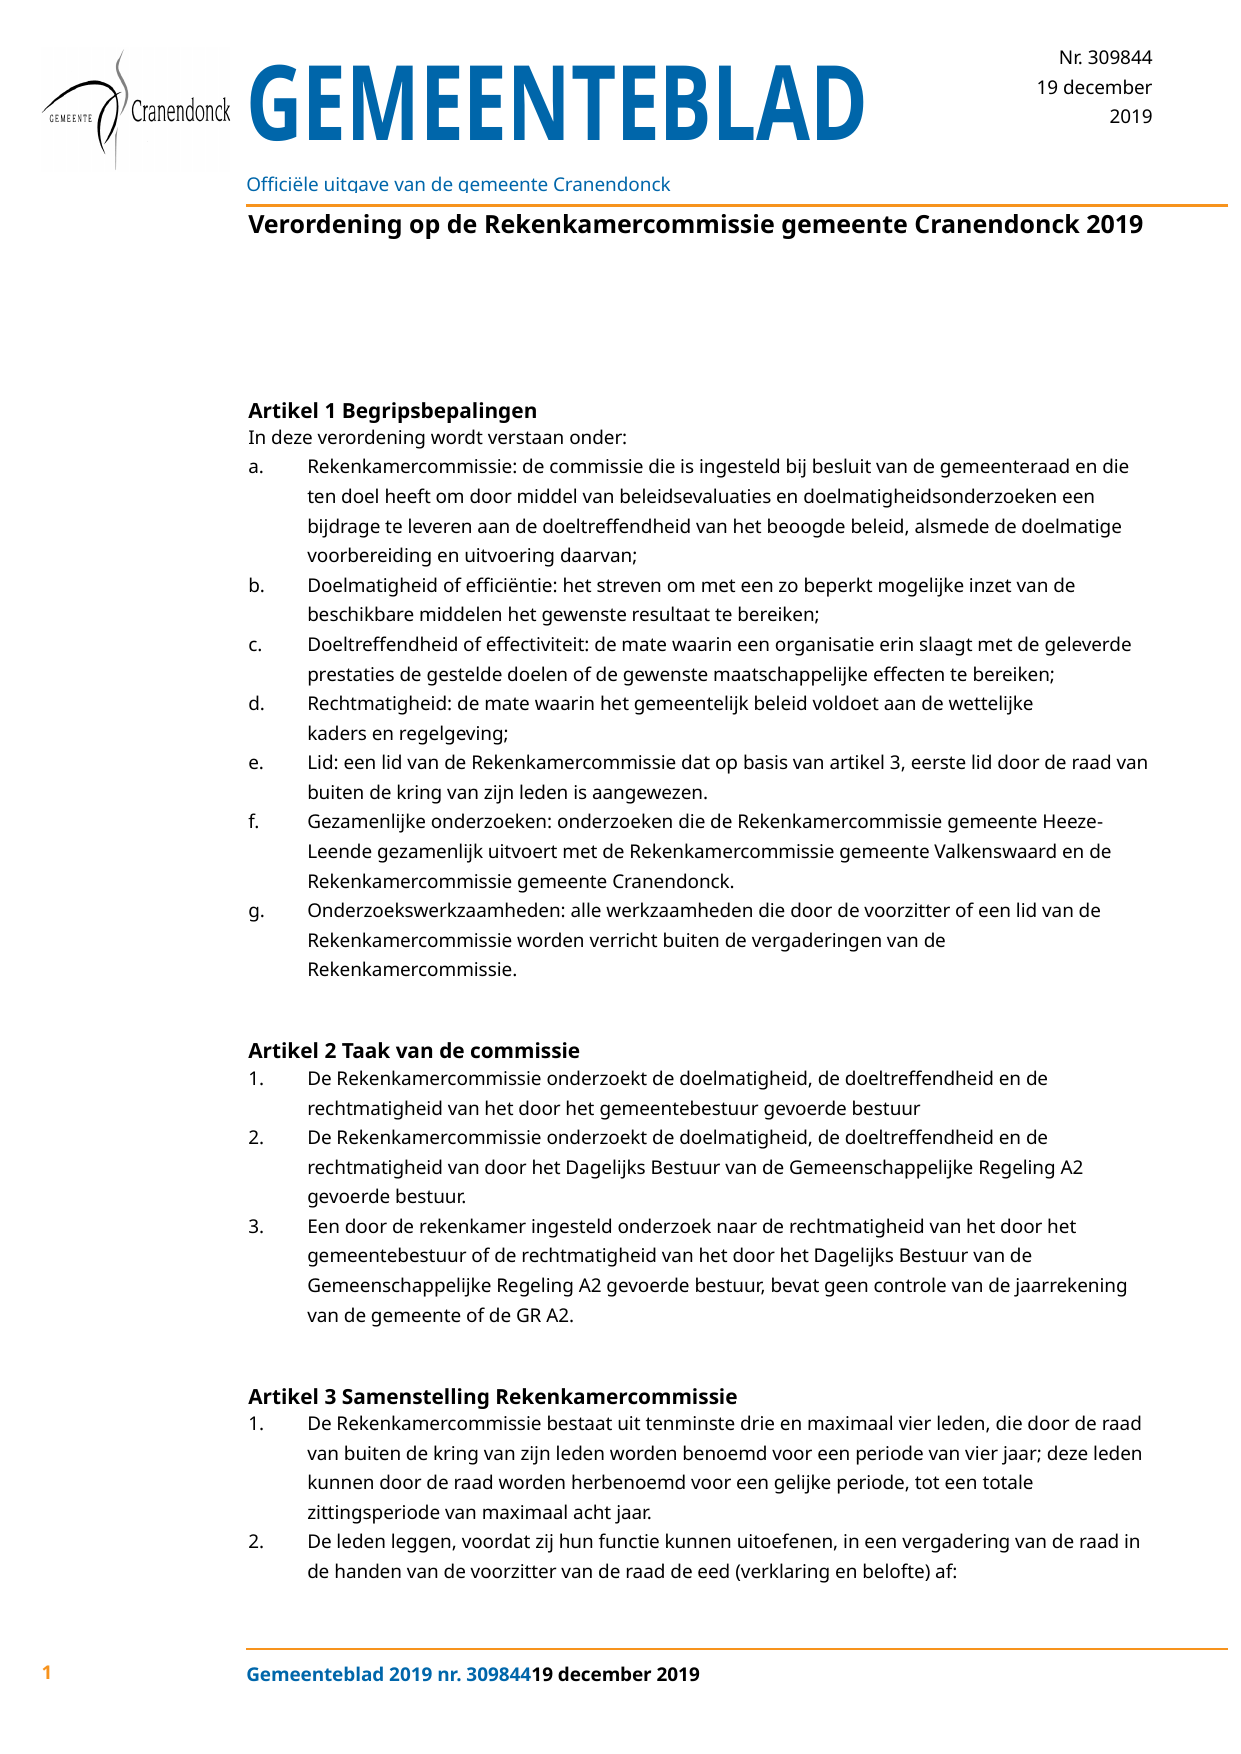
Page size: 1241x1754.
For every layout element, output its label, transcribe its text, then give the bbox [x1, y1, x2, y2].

list Doeltreffendheid of effectiviteit: de mate waarin een organisatie erin slaagt met de geleverde prestaties de gestelde doelen of de gewenste maatschappelijke effecten te bereiken; [248, 631, 1152, 687]
picture [41, 47, 231, 172]
text Artikel 1 Begripsbepalingen [248, 396, 1152, 424]
list Lid: een lid van de Rekenkamercommissie dat op basis van artikel 3, eerste lid door de raad van buiten de kring van zijn leden is aangewezen. [248, 749, 1152, 805]
list kaders en regelgeving; [248, 720, 1152, 746]
list De Rekenkamercommissie onderzoekt de doelmatigheid, de doeltreffendheid en de rechtmatigheid van het door het gemeentebestuur gevoerde bestuur [248, 1065, 1152, 1120]
text Artikel 3 Samenstelling Rekenkamercommissie [248, 1382, 1152, 1410]
text Artikel 2 Taak van de commissie [248, 1037, 1152, 1065]
list Rekenkamercommissie: de commissie die is ingesteld bij besluit van de gemeenteraad en die ten doel heeft om door middel van beleidsevaluaties en doelmatigheidsonderzoeken een bijdrage te leveren aan de doeltreffendheid van het beoogde beleid, alsmede de doelmatige voorbereiding en uitvoering daarvan; [248, 454, 1152, 568]
list Rechtmatigheid: de mate waarin het gemeentelijk beleid voldoet aan de wettelijke [248, 690, 1152, 716]
list De leden leggen, voordat zij hun functie kunnen uitoefenen, in een vergadering van de raad in de handen van de voorzitter van de raad de eed (verklaring en belofte) af: [248, 1528, 1152, 1584]
list De Rekenkamercommissie onderzoekt de doelmatigheid, de doeltreffendheid en de rechtmatigheid van door het Dagelijks Bestuur van de Gemeenschappelijke Regeling A2 gevoerde bestuur. [248, 1124, 1152, 1209]
list Gezamenlijke onderzoeken: onderzoeken die de Rekenkamercommissie gemeente Heeze-Leende gezamenlijk uitvoert met de Rekenkamercommissie gemeente Valkenswaard en de Rekenkamercommissie gemeente Cranendonck. [248, 809, 1152, 894]
list Onderzoekswerkzaamheden: alle werkzaamheden die door de voorzitter of een lid van de Rekenkamercommissie worden verricht buiten de vergaderingen van de Rekenkamercommissie. [248, 897, 1152, 982]
text Verordening op de Rekenkamercommissie gemeente Cranendonck 2019 [248, 207, 1152, 241]
text In deze verordening wordt verstaan onder: [248, 424, 1152, 450]
list Een door de rekenkamer ingesteld onderzoek naar de rechtmatigheid van het door het gemeentebestuur of de rechtmatigheid van het door het Dagelijks Bestuur van de Gemeenschappelijke Regeling A2 gevoerde bestuur, bevat geen controle van de jaarrekening van de gemeente of de GR A2. [248, 1213, 1152, 1327]
list Doelmatigheid of efficiëntie: het streven om met een zo beperkt mogelijke inzet van de beschikbare middelen het gewenste resultaat te bereiken; [248, 572, 1152, 627]
list De Rekenkamercommissie bestaat uit tenminste drie en maximaal vier leden, die door de raad van buiten de kring van zijn leden worden benoemd voor een periode van vier jaar; deze leden kunnen door de raad worden herbenoemd voor een gelijke periode, tot een totale zittingsperiode van maximaal acht jaar. [248, 1410, 1152, 1525]
